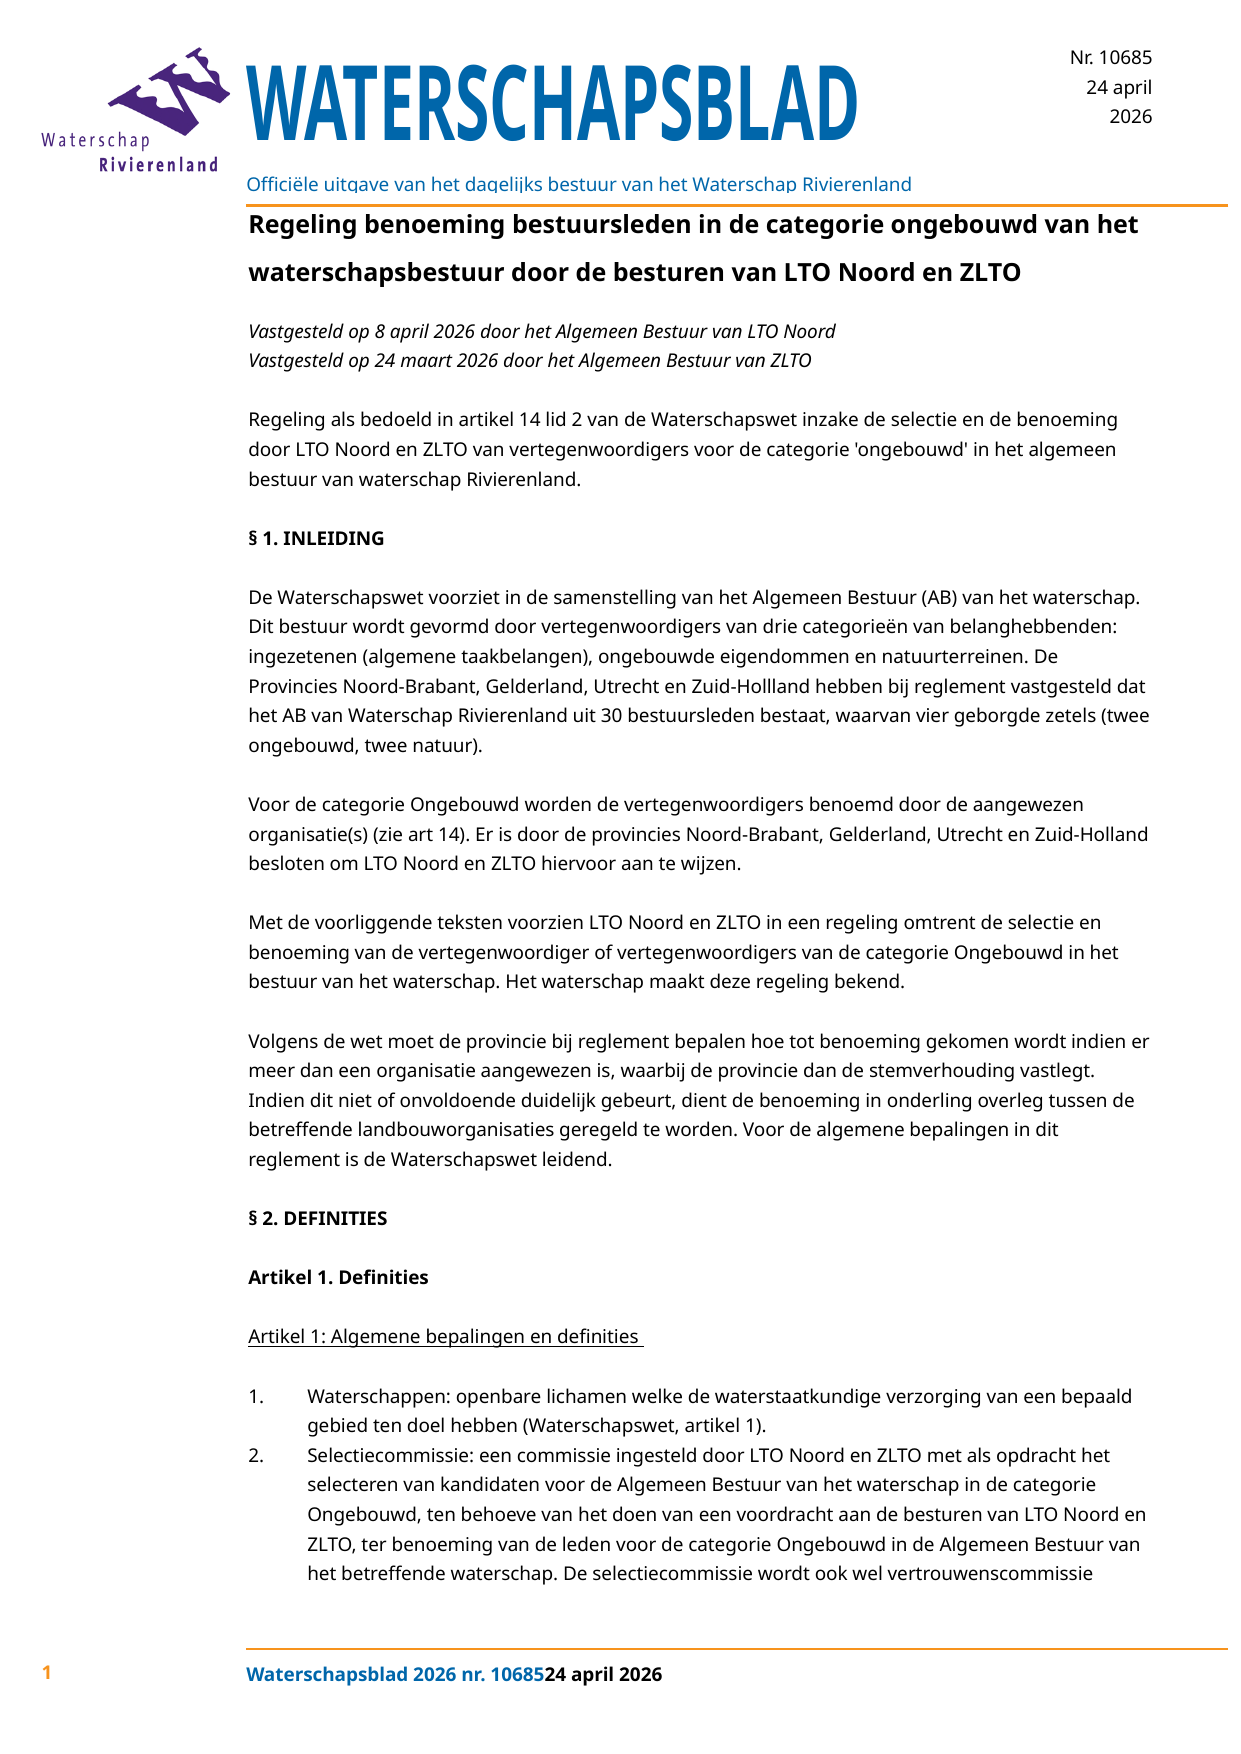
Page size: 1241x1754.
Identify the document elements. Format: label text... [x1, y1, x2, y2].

text Vastgesteld op 24 maart 2026 door het Algemeen Bestuur van ZLTO [248, 347, 1152, 373]
text Volgens de wet moet de provincie bij reglement bepalen hoe tot benoeming gekomen wordt indien er meer dan een organisatie aangewezen is, waarbij de provincie dan de stemverhouding vastlegt. Indien dit niet of onvoldoende duidelijk gebeurt, dient de benoeming in onderling overleg tussen de betreffende landbouworganisaties geregeld te worden. Voor de algemene bepalingen in dit reglement is de Waterschapswet leidend. [248, 1028, 1152, 1172]
picture [41, 47, 231, 172]
text Vastgesteld op 8 april 2026 door het Algemeen Bestuur van LTO Noord [248, 318, 1152, 344]
text De Waterschapswet voorziet in de samenstelling van het Algemeen Bestuur (AB) van het waterschap. Dit bestuur wordt gevormd door vertegenwoordigers van drie categorieën van belanghebbenden: ingezetenen (algemene taakbelangen), ongebouwde eigendommen en natuurterreinen. De Provincies Noord-Brabant, Gelderland, Utrecht en Zuid-Hollland hebben bij reglement vastgesteld dat het AB van Waterschap Rivierenland uit 30 bestuursleden bestaat, waarvan vier geborgde zetels (twee ongebouwd, twee natuur). [248, 584, 1152, 758]
text § 2. DEFINITIES [248, 1205, 1152, 1231]
text Regeling als bedoeld in artikel 14 lid 2 van de Waterschapswet inzake de selectie en de benoeming door LTO Noord en ZLTO van vertegenwoordigers voor de categorie 'ongebouwd' in het algemeen bestuur van waterschap Rivierenland. [248, 407, 1152, 492]
text Artikel 1: Algemene bepalingen en definities [248, 1324, 1152, 1349]
text Regeling benoeming bestuursleden in de categorie ongebouwd van het waterschapsbestuur door de besturen van LTO Noord en ZLTO [248, 207, 1152, 288]
list Waterschappen: openbare lichamen welke de waterstaatkundige verzorging van een bepaald gebied ten doel hebben (Waterschapswet, artikel 1). [248, 1383, 1152, 1438]
text § 1. INLEIDING [248, 525, 1152, 551]
text Artikel 1. Definities [248, 1264, 1152, 1290]
list Selectiecommissie: een commissie ingesteld door LTO Noord en ZLTO met als opdracht het selecteren van kandidaten voor de Algemeen Bestuur van het waterschap in de categorie Ongebouwd, ten behoeve van het doen van een voordracht aan de besturen van LTO Noord en ZLTO, ter benoeming van de leden voor de categorie Ongebouwd in de Algemeen Bestuur van het betreffende waterschap. De selectiecommissie wordt ook wel vertrouwenscommissie [248, 1442, 1152, 1586]
text Met de voorliggende teksten voorzien LTO Noord en ZLTO in een regeling omtrent de selectie en benoeming van de vertegenwoordiger of vertegenwoordigers van de categorie Ongebouwd in het bestuur van het waterschap. Het waterschap maakt deze regeling bekend. [248, 909, 1152, 994]
text Voor de categorie Ongebouwd worden de vertegenwoordigers benoemd door de aangewezen organisatie(s) (zie art 14). Er is door de provincies Noord-Brabant, Gelderland, Utrecht en Zuid-Holland besloten om LTO Noord en ZLTO hiervoor aan te wijzen. [248, 791, 1152, 876]
